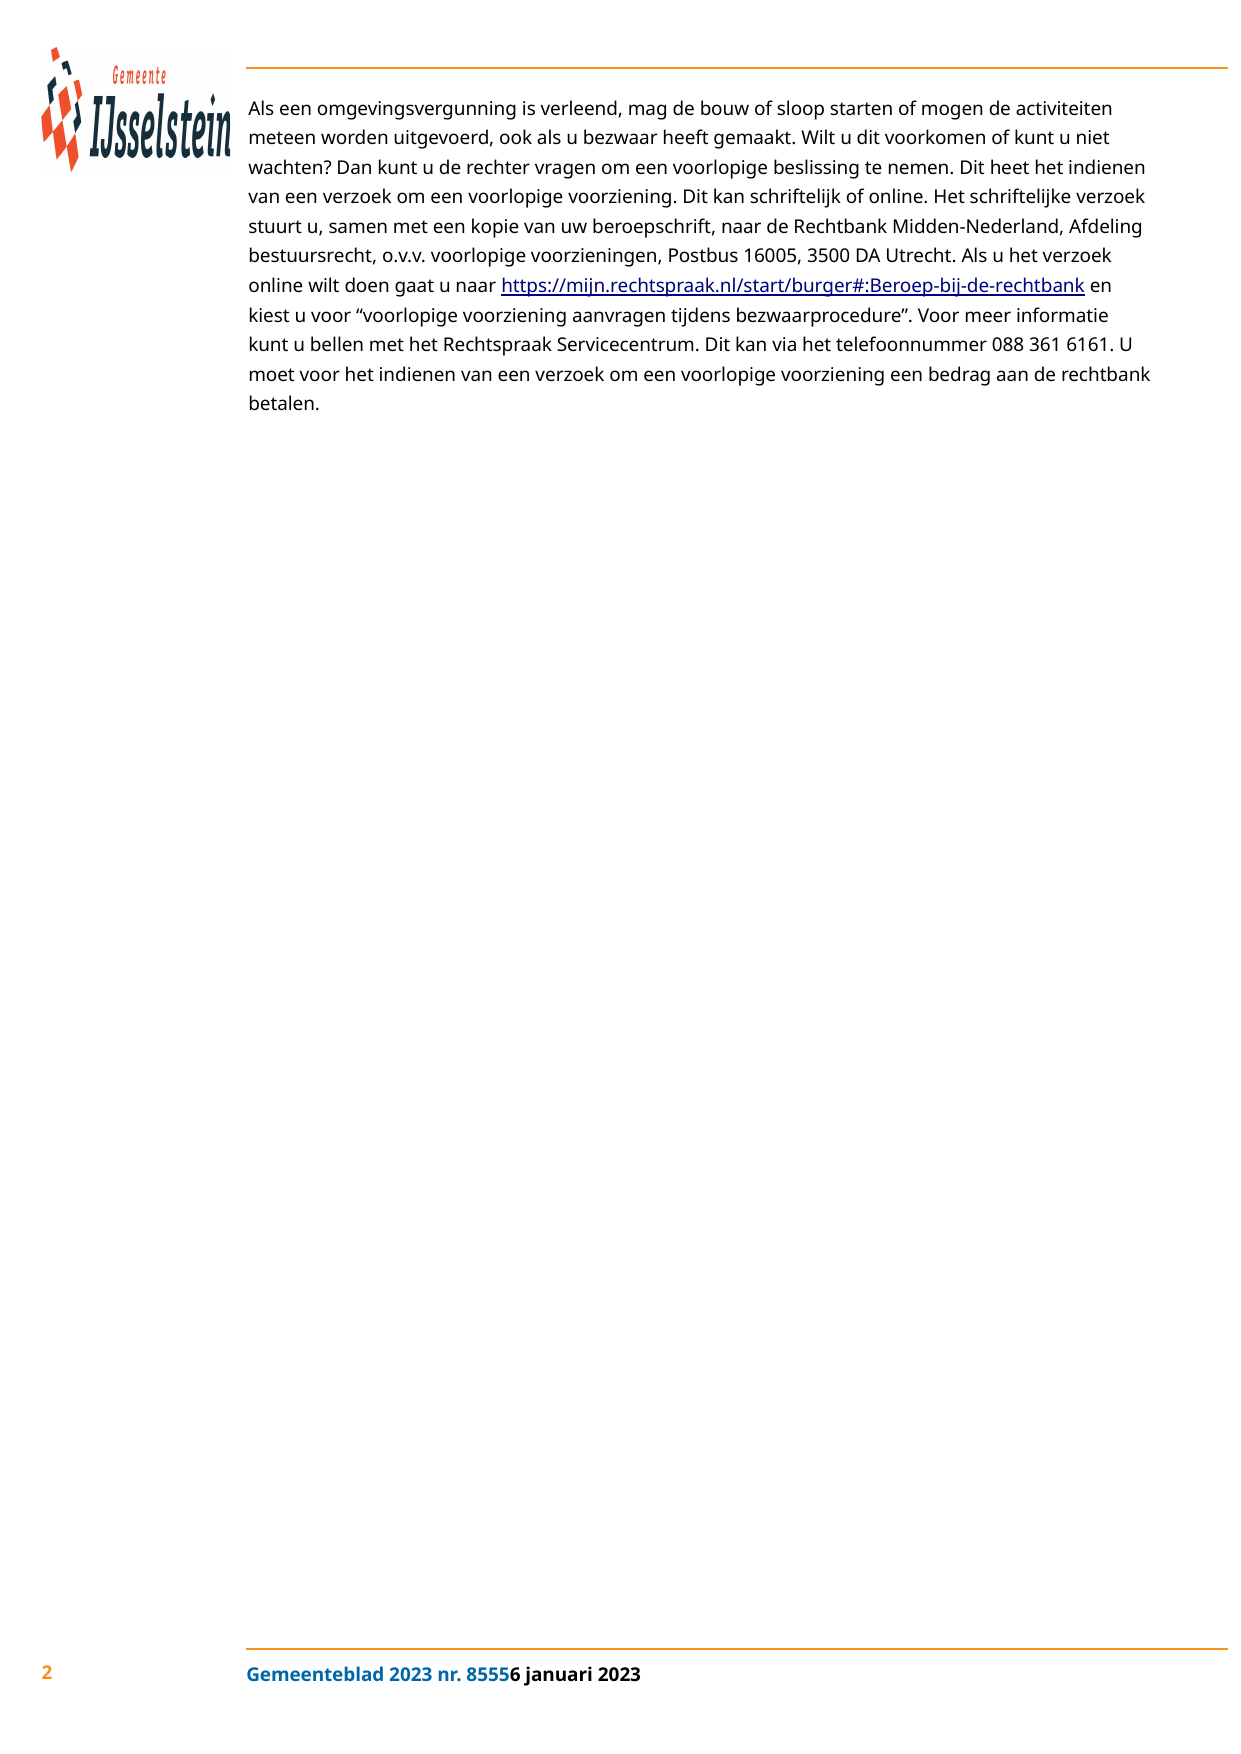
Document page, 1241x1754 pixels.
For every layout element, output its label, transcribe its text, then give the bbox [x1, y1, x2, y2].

picture [41, 47, 231, 172]
text Als een omgevingsvergunning is verleend, mag de bouw of sloop starten of mogen de activiteiten meteen worden uitgevoerd, ook als u bezwaar heeft gemaakt. Wilt u dit voorkomen of kunt u niet wachten? Dan kunt u de rechter vragen om een voorlopige beslissing te nemen. Dit heet het indienen van een verzoek om een voorlopige voorziening. Dit kan schriftelijk of online. Het schriftelijke verzoek stuurt u, samen met een kopie van uw beroepschrift, naar de Rechtbank Midden-Nederland, Afdeling bestuursrecht, o.v.v. voorlopige voorzieningen, Postbus 16005, 3500 DA Utrecht. Als u het verzoek online wilt doen gaat u naar https://mijn.rechtspraak.nl/start/burger#:Beroep-bij-de-rechtbank en kiest u voor “voorlopige voorziening aanvragen tijdens bezwaarprocedure”. Voor meer informatie kunt u bellen met het Rechtspraak Servicecentrum. Dit kan via het telefoonnummer 088 361 6161. U moet voor het indienen van een verzoek om een voorlopige voorziening een bedrag aan de rechtbank betalen. [248, 95, 1152, 416]
